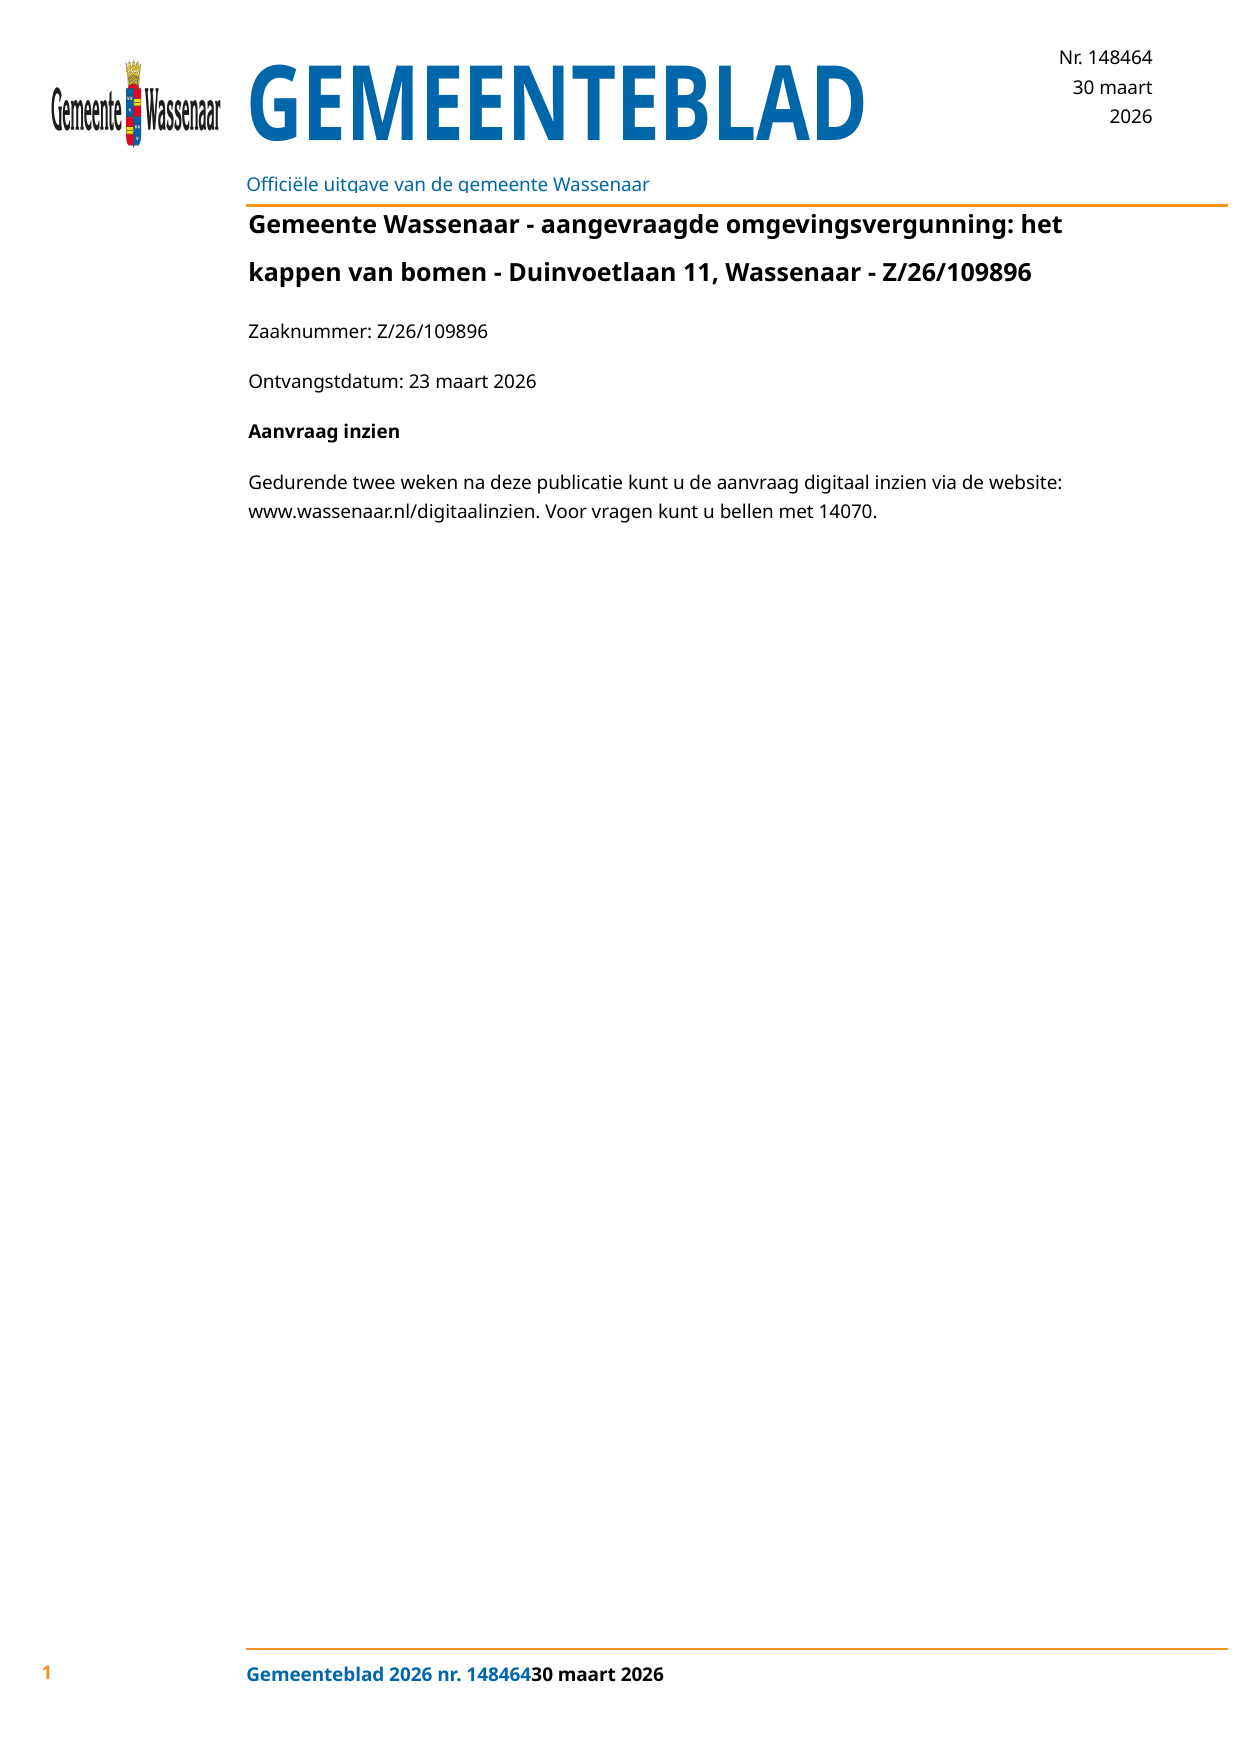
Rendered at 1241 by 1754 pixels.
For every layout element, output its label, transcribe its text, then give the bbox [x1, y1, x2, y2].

text Ontvangstdatum: 23 maart 2026 [248, 368, 1152, 394]
text Gemeente Wassenaar - aangevraagde omgevingsvergunning: het kappen van bomen - Duinvoetlaan 11, Wassenaar - Z/26/109896 [248, 207, 1152, 288]
picture [41, 47, 231, 172]
text Gedurende twee weken na deze publicatie kunt u de aanvraag digitaal inzien via de website: www.wassenaar.nl/digitaalinzien. Voor vragen kunt u bellen met 14070. [248, 469, 1152, 524]
text Aanvraag inzien [248, 419, 1152, 444]
text Zaaknummer: Z/26/109896 [248, 318, 1152, 344]
